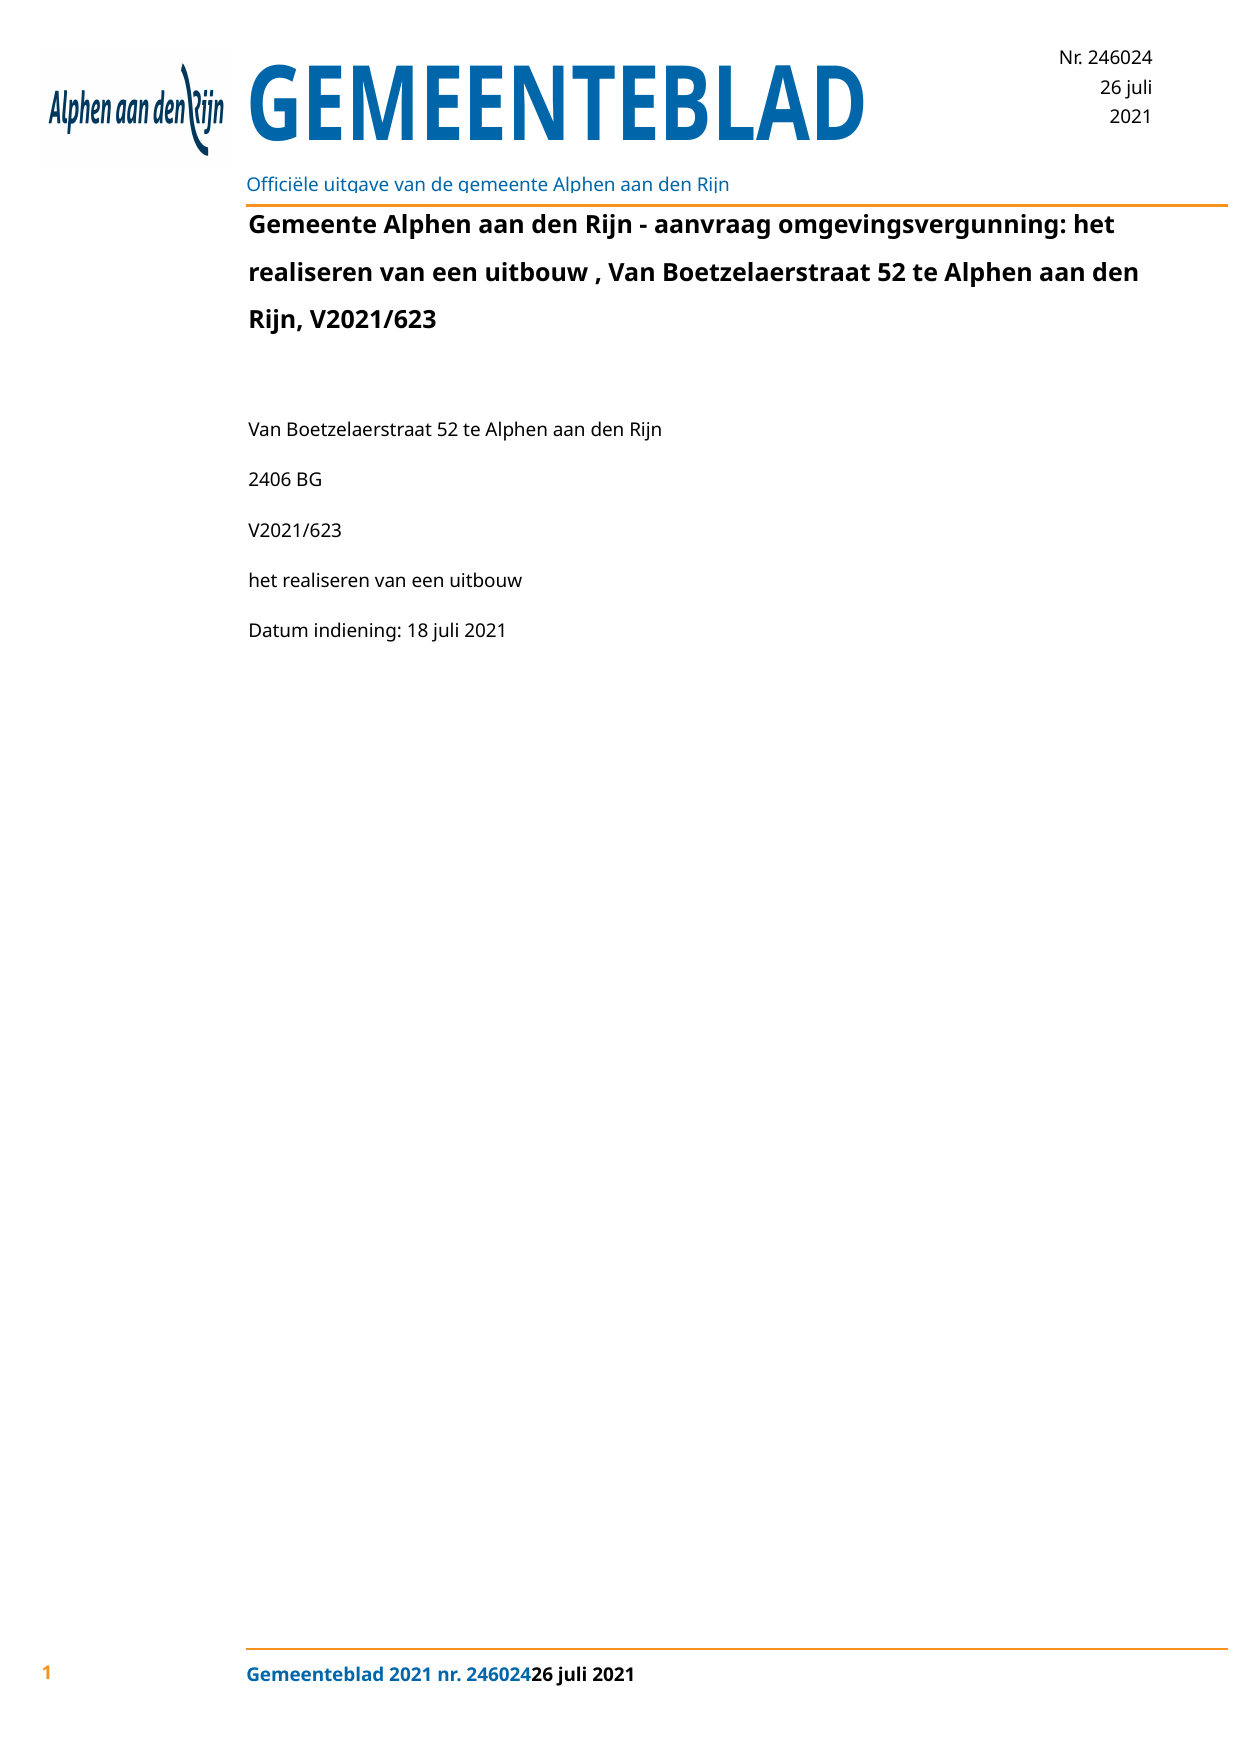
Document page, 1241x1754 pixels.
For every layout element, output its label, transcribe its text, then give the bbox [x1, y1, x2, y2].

text Datum indiening: 18 juli 2021 [248, 618, 1152, 643]
text Gemeente Alphen aan den Rijn - aanvraag omgevingsvergunning: het realiseren van een uitbouw , Van Boetzelaerstraat 52 te Alphen aan den Rijn, V2021/623 [248, 207, 1152, 336]
text 2406 BG [248, 466, 1152, 492]
text Van Boetzelaerstraat 52 te Alphen aan den Rijn [248, 416, 1152, 442]
text het realiseren van een uitbouw [248, 567, 1152, 593]
text V2021/623 [248, 517, 1152, 542]
picture [41, 47, 231, 172]
